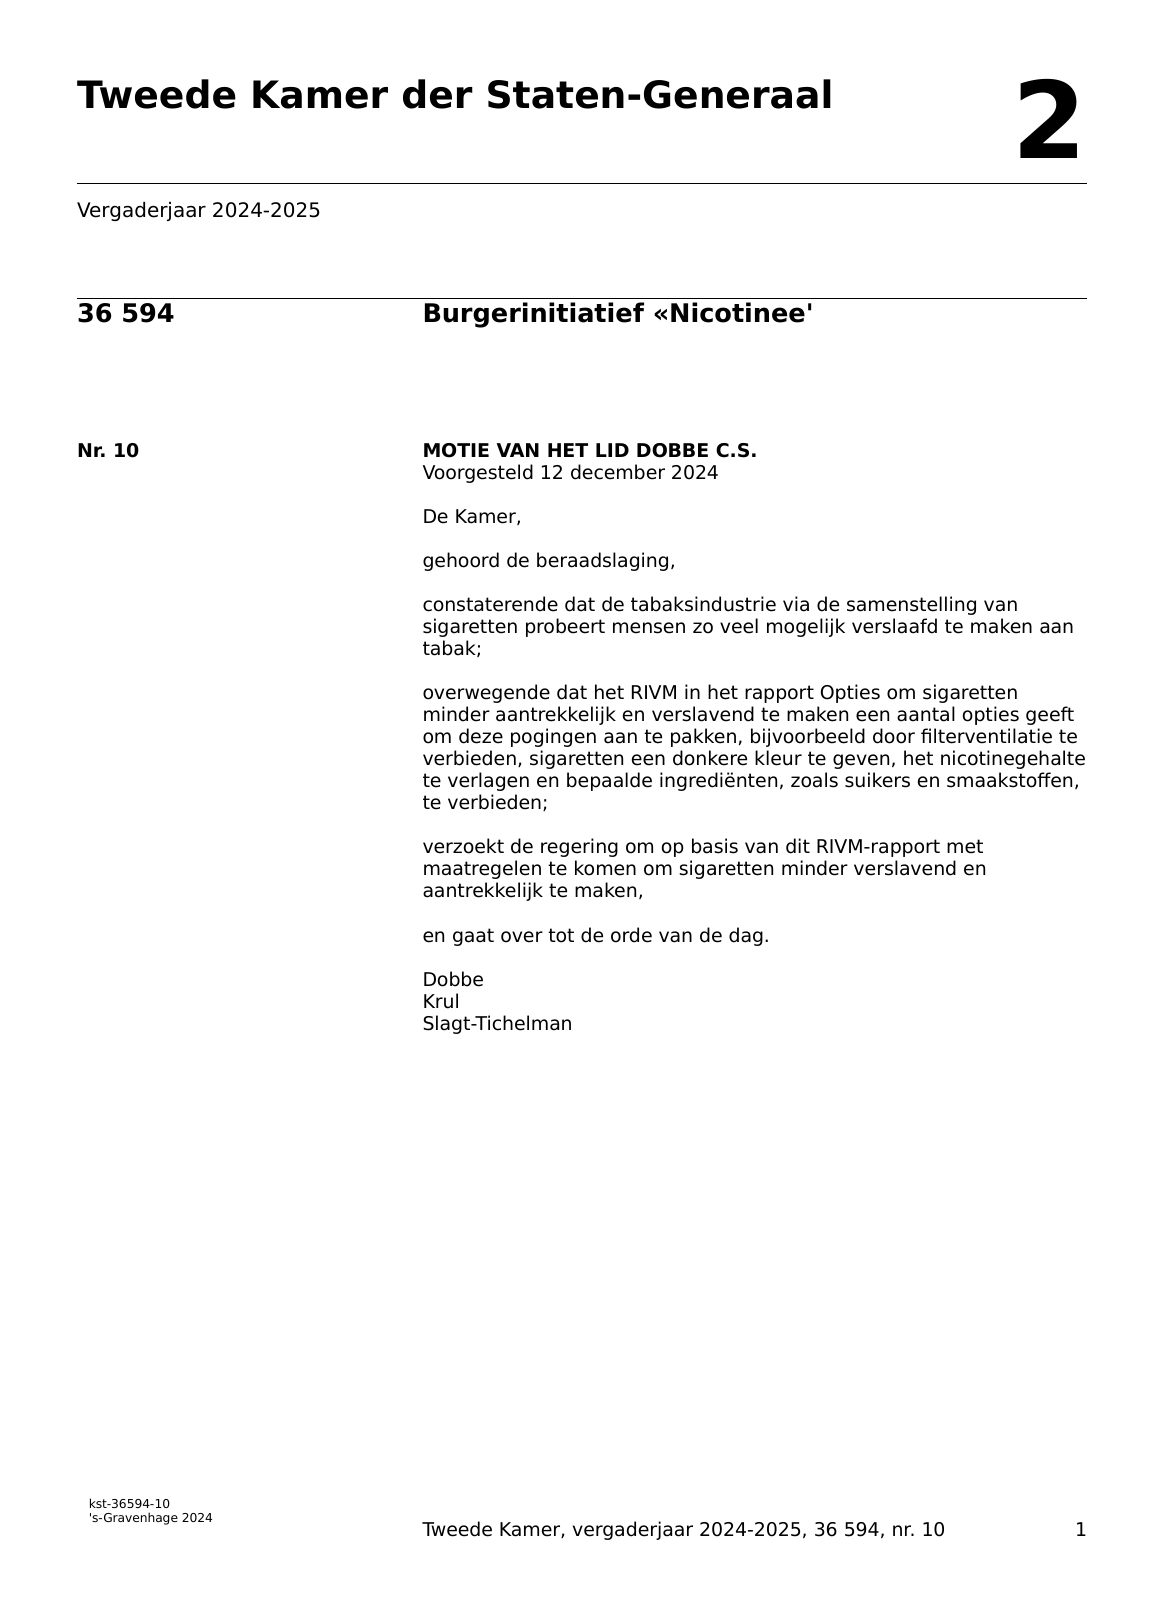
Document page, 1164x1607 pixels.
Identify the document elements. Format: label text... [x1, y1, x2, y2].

text Krul [422, 991, 1087, 1013]
text kst-36594-10 [88, 1497, 323, 1511]
text constaterende dat de tabaksindustrie via de samenstelling van sigaretten probeert mensen zo veel mogelijk verslaafd te maken aan tabak; [422, 594, 1087, 660]
subtitle 36 594 Burgerinitiatief «Nicotinee' [77, 299, 1087, 329]
text verzoekt de regering om op basis van dit RIVM-rapport met maatregelen te komen om sigaretten minder verslavend en aantrekkelijk te maken, [422, 836, 1087, 902]
subtitle Nr. 10 MOTIE VAN HET LID DOBBE C.S. [77, 440, 1087, 462]
text Slagt-Tichelman [422, 1013, 1087, 1034]
text en gaat over tot de orde van de dag. [422, 924, 1087, 946]
table_header Tweede Kamer der Staten-Generaal [77, 59, 886, 183]
text overwegende dat het RIVM in het rapport Opties om sigaretten minder aantrekkelijk en verslavend te maken een aantal opties geeft om deze pogingen aan te pakken, bijvoorbeeld door filterventilatie te verbieden, sigaretten een donkere kleur te geven, het nicotinegehalte te verlagen en bepaalde ingrediënten, zoals suikers en smaakstoffen, te verbieden; [422, 682, 1087, 814]
text Voorgesteld 12 december 2024 [422, 462, 1087, 484]
table_header 2 [886, 59, 1087, 183]
text Dobbe [422, 969, 1087, 991]
text gehoord de beraadslaging, [422, 550, 1087, 572]
text De Kamer, [422, 506, 1087, 528]
text 's-Gravenhage 2024 [88, 1511, 323, 1525]
table_cell Vergaderjaar 2024-2025 [77, 184, 1087, 298]
